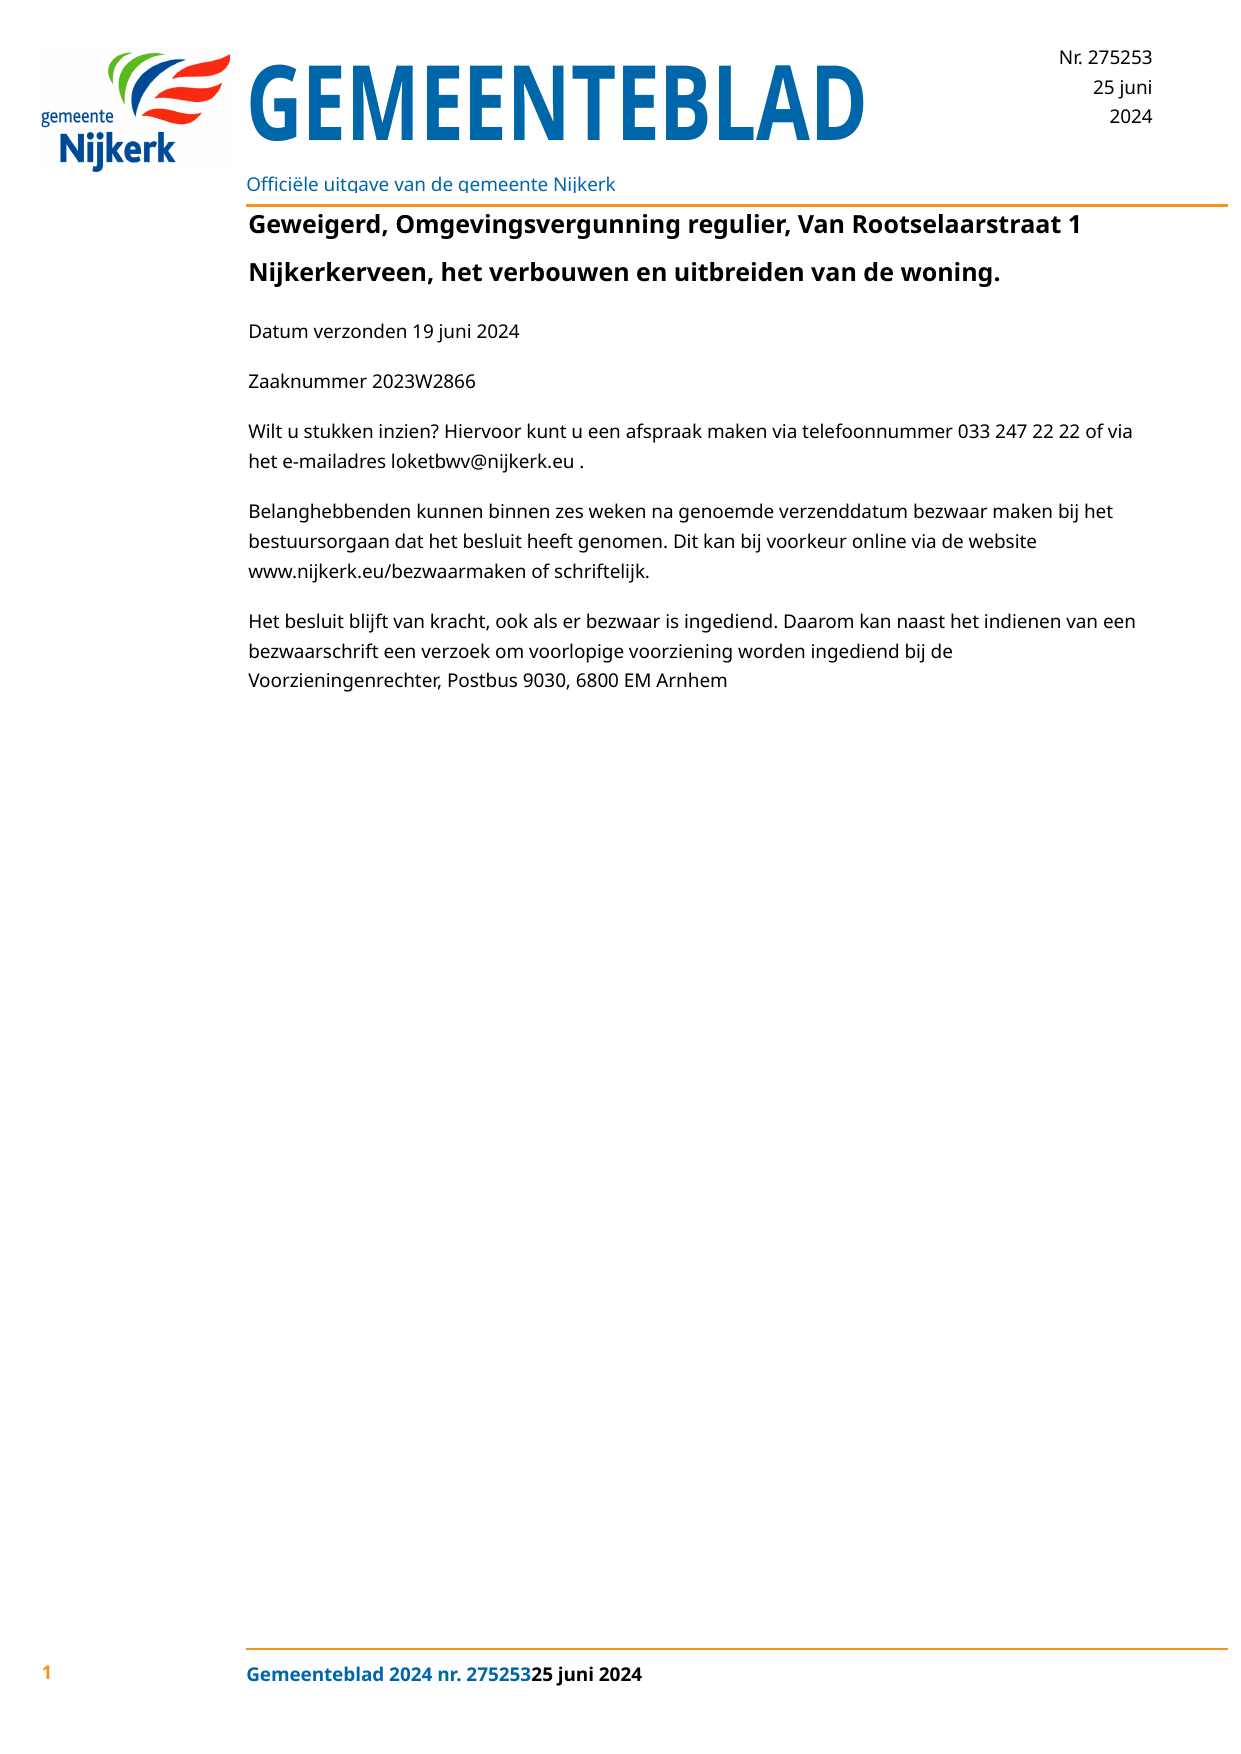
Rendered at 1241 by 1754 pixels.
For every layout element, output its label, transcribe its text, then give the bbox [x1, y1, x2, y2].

text Geweigerd, Omgevingsvergunning regulier, Van Rootselaarstraat 1 Nijkerkerveen, het verbouwen en uitbreiden van de woning. [248, 207, 1152, 288]
text Zaaknummer 2023W2866 [248, 368, 1152, 394]
picture [41, 47, 231, 172]
text Wilt u stukken inzien? Hiervoor kunt u een afspraak maken via telefoonnummer 033 247 22 22 of via het e-mailadres loketbwv@nijkerk.eu . [248, 419, 1152, 474]
text Belanghebbenden kunnen binnen zes weken na genoemde verzenddatum bezwaar maken bij het bestuursorgaan dat het besluit heeft genomen. Dit kan bij voorkeur online via de website www.nijkerk.eu/bezwaarmaken of schriftelijk. [248, 499, 1152, 584]
text Datum verzonden 19 juni 2024 [248, 318, 1152, 344]
text Het besluit blijft van kracht, ook als er bezwaar is ingediend. Daarom kan naast het indienen van een bezwaarschrift een verzoek om voorlopige voorziening worden ingediend bij de Voorzieningenrechter, Postbus 9030, 6800 EM Arnhem [248, 608, 1152, 693]
